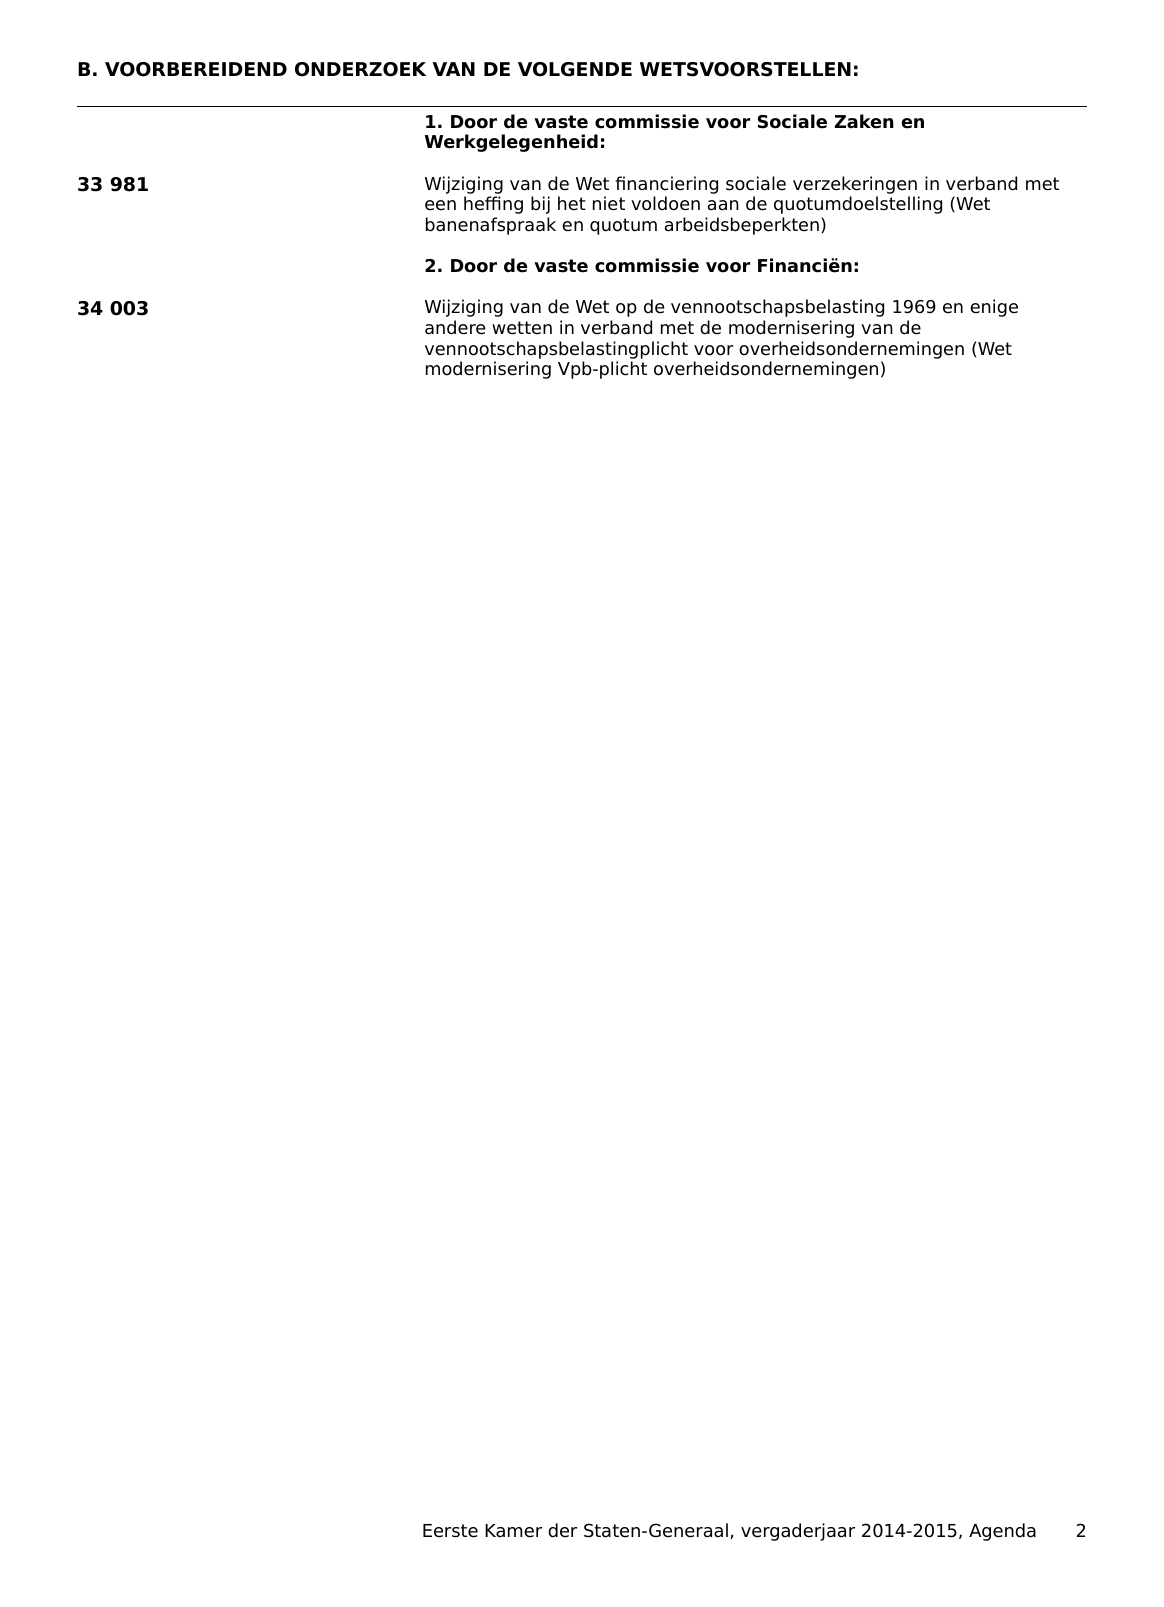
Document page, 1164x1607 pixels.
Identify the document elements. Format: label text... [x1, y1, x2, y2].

table_cell Wijziging van de Wet financiering sociale verzekeringen in verband met een heffing bij het niet voldoen aan de quotumdoelstelling (Wet banenafspraak en quotum arbeidsbeperkten) [418, 174, 1087, 236]
table_cell [401, 236, 418, 256]
table_cell [77, 277, 401, 297]
table_cell 33 981 [77, 174, 401, 236]
table_cell [77, 256, 401, 277]
table_header 1. Door de vaste commissie voor Sociale Zaken en Werkgelegenheid: [418, 107, 1087, 153]
table_cell [401, 277, 418, 297]
table_cell [418, 277, 1087, 297]
table_cell 34 003 [77, 298, 401, 380]
table_cell 2. Door de vaste commissie voor Financiën: [418, 256, 1087, 277]
table_header [77, 107, 401, 153]
table_cell [77, 153, 401, 174]
subtitle B. VOORBEREIDEND ONDERZOEK VAN DE VOLGENDE WETSVOORSTELLEN: [77, 59, 1087, 81]
table_cell Wijziging van de Wet op de vennootschapsbelasting 1969 en enige andere wetten in verband met de modernisering van de vennootschapsbelastingplicht voor overheidsondernemingen (Wet modernisering Vpb-plicht overheidsondernemingen) [418, 298, 1087, 380]
table_cell [418, 236, 1087, 256]
table_cell [401, 256, 418, 277]
table_header [401, 107, 418, 153]
table_cell [401, 153, 418, 174]
table_cell [401, 298, 418, 380]
table_cell [77, 236, 401, 256]
table_cell [401, 174, 418, 236]
table_cell [418, 153, 1087, 174]
